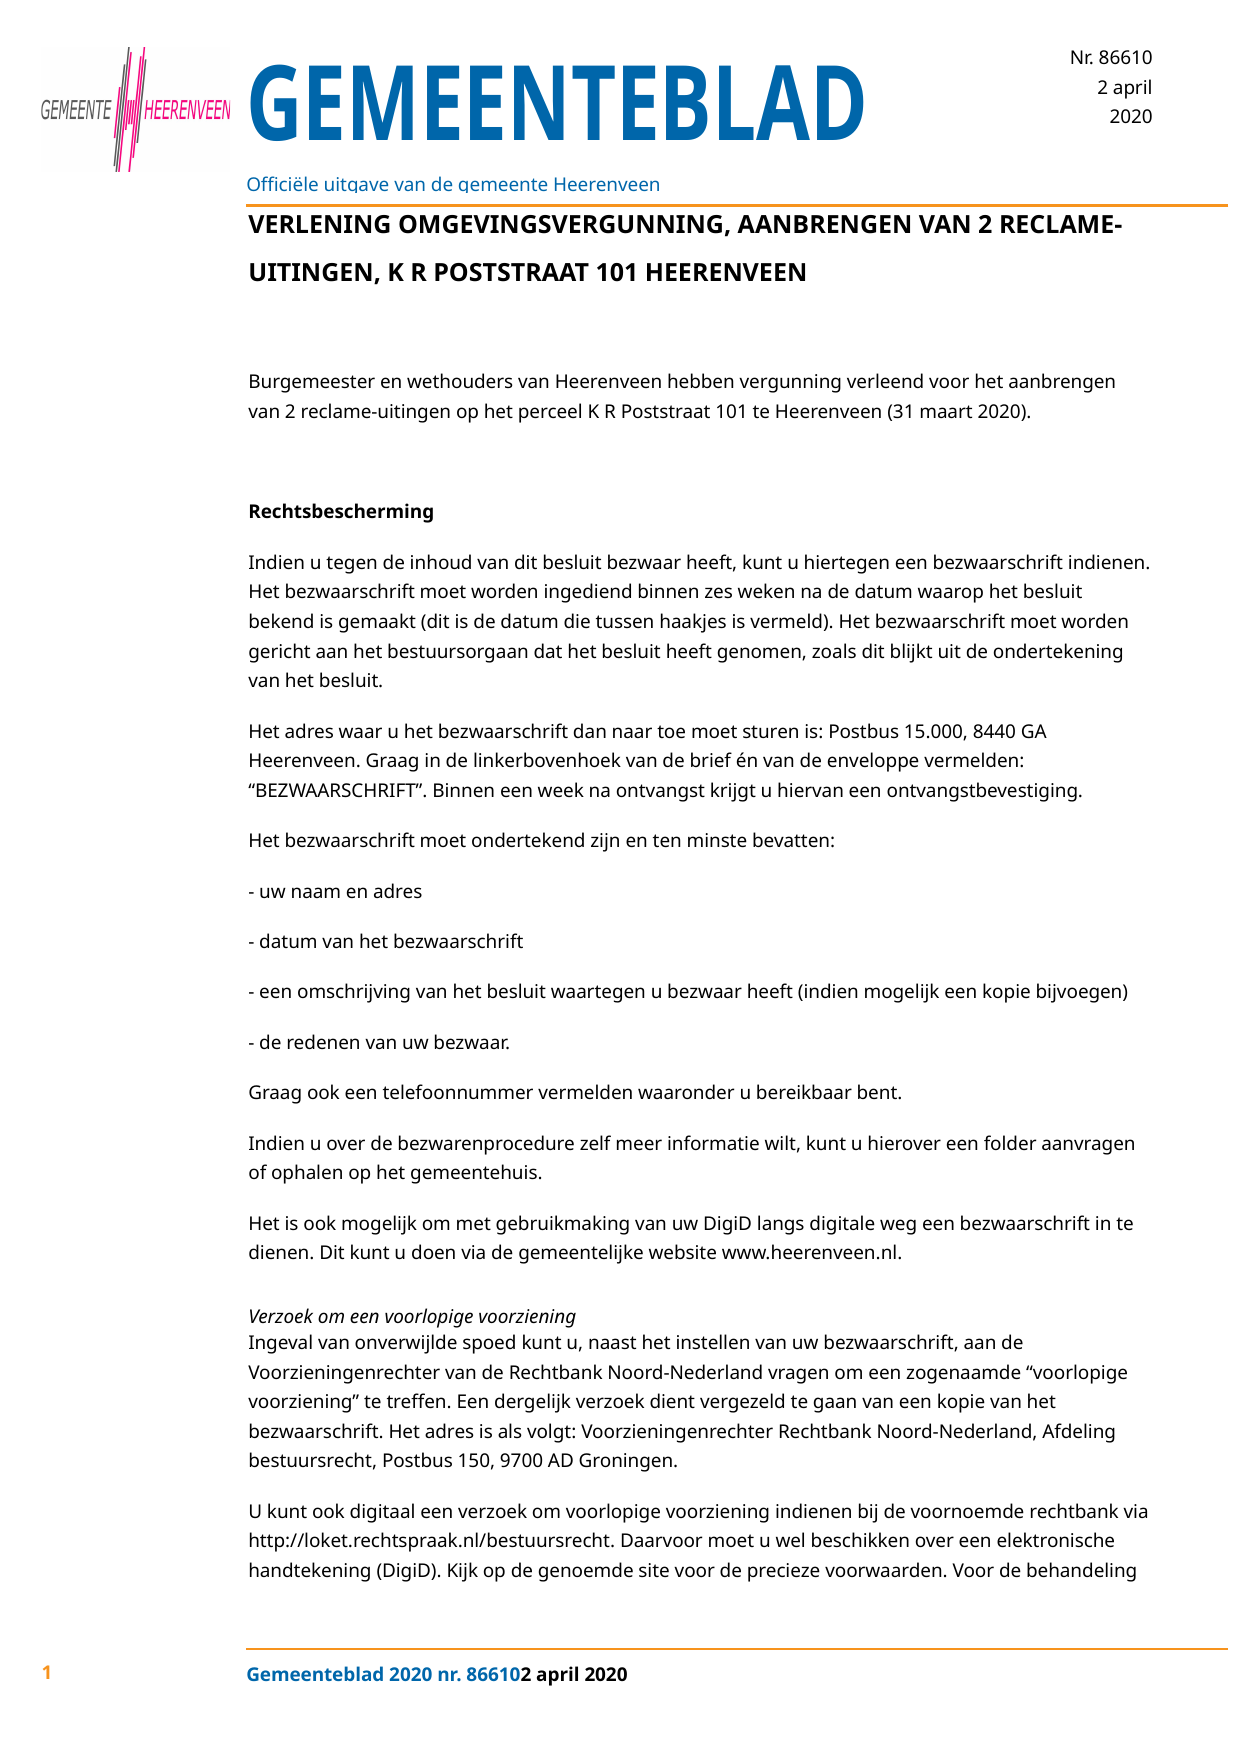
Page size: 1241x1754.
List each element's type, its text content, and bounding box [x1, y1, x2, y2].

text - een omschrijving van het besluit waartegen u bezwaar heeft (indien mogelijk een kopie bijvoegen) [248, 979, 1152, 1004]
text U kunt ook digitaal een verzoek om voorlopige voorziening indienen bij de voornoemde rechtbank via http://loket.rechtspraak.nl/bestuursrecht. Daarvoor moet u wel beschikken over een elektronische handtekening (DigiD). Kijk op de genoemde site voor de precieze voorwaarden. Voor de behandeling [248, 1498, 1152, 1583]
text Ingeval van onverwijlde spoed kunt u, naast het instellen van uw bezwaarschrift, aan de Voorzieningenrechter van de Rechtbank Noord-Nederland vragen om een zogenaamde “voorlopige voorziening” te treffen. Een dergelijk verzoek dient vergezeld te gaan van een kopie van het bezwaarschrift. Het adres is als volgt: Voorzieningenrechter Rechtbank Noord-Nederland, Afdeling bestuursrecht, Postbus 150, 9700 AD Groningen. [248, 1329, 1152, 1473]
text Burgemeester en wethouders van Heerenveen hebben vergunning verleend voor het aanbrengen van 2 reclame-uitingen op het perceel K R Poststraat 101 te Heerenveen (31 maart 2020). [248, 368, 1152, 424]
text Het is ook mogelijk om met gebruikmaking van uw DigiD langs digitale weg een bezwaarschrift in te dienen. Dit kunt u doen via de gemeentelijke website www.heerenveen.nl. [248, 1210, 1152, 1265]
text - uw naam en adres [248, 878, 1152, 904]
text Het adres waar u het bezwaarschrift dan naar toe moet sturen is: Postbus 15.000, 8440 GA Heerenveen. Graag in de linkerbovenhoek van de brief én van de enveloppe vermelden: “BEZWAARSCHRIFT”. Binnen een week na ontvangst krijgt u hiervan een ontvangstbevestiging. [248, 718, 1152, 803]
text Indien u tegen de inhoud van dit besluit bezwaar heeft, kunt u hiertegen een bezwaarschrift indienen. Het bezwaarschrift moet worden ingediend binnen zes weken na de datum waarop het besluit bekend is gemaakt (dit is de datum die tussen haakjes is vermeld). Het bezwaarschrift moet worden gericht aan het bestuursorgaan dat het besluit heeft genomen, zoals dit blijkt uit de ondertekening van het besluit. [248, 549, 1152, 693]
picture [41, 47, 231, 172]
text - de redenen van uw bezwaar. [248, 1029, 1152, 1055]
text VERLENING OMGEVINGSVERGUNNING, AANBRENGEN VAN 2 RECLAME-UITINGEN, K R POSTSTRAAT 101 HEERENVEEN [248, 207, 1152, 288]
text Graag ook een telefoonnummer vermelden waaronder u bereikbaar bent. [248, 1079, 1152, 1105]
text Indien u over de bezwarenprocedure zelf meer informatie wilt, kunt u hierover een folder aanvragen of ophalen op het gemeentehuis. [248, 1130, 1152, 1185]
text Verzoek om een voorlopige voorziening [248, 1303, 1152, 1329]
text Het bezwaarschrift moet ondertekend zijn en ten minste bevatten: [248, 827, 1152, 853]
text Rechtsbescherming [248, 499, 1152, 524]
text - datum van het bezwaarschrift [248, 928, 1152, 954]
